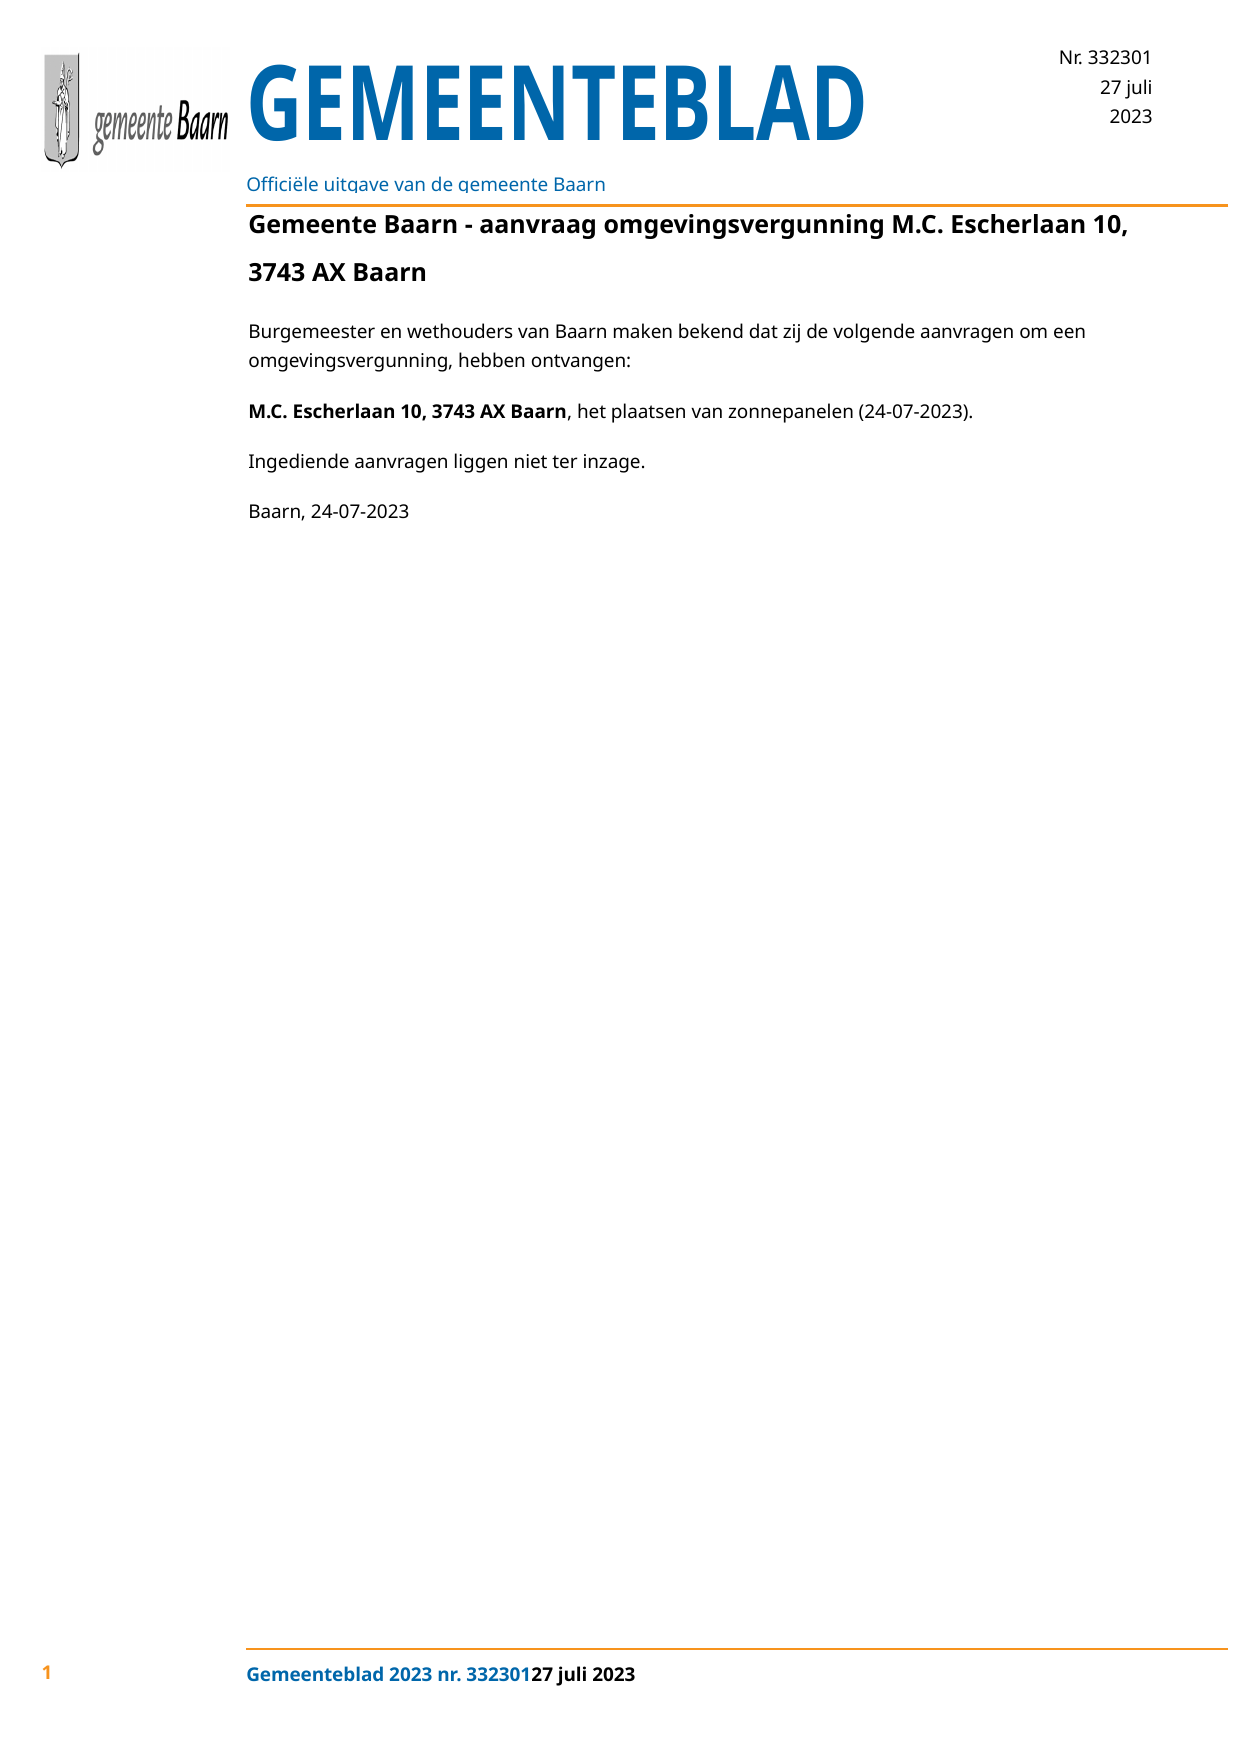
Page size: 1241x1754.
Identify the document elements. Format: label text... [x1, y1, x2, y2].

text M.C. Escherlaan 10, 3743 AX Baarn, het plaatsen van zonnepanelen (24-07-2023). [248, 398, 1152, 424]
text Gemeente Baarn - aanvraag omgevingsvergunning M.C. Escherlaan 10, 3743 AX Baarn [248, 207, 1152, 288]
text Burgemeester en wethouders van Baarn maken bekend dat zij de volgende aanvragen om een omgevingsvergunning, hebben ontvangen: [248, 318, 1152, 373]
text Ingediende aanvragen liggen niet ter inzage. [248, 448, 1152, 474]
text Baarn, 24-07-2023 [248, 499, 1152, 524]
picture [41, 47, 231, 172]
